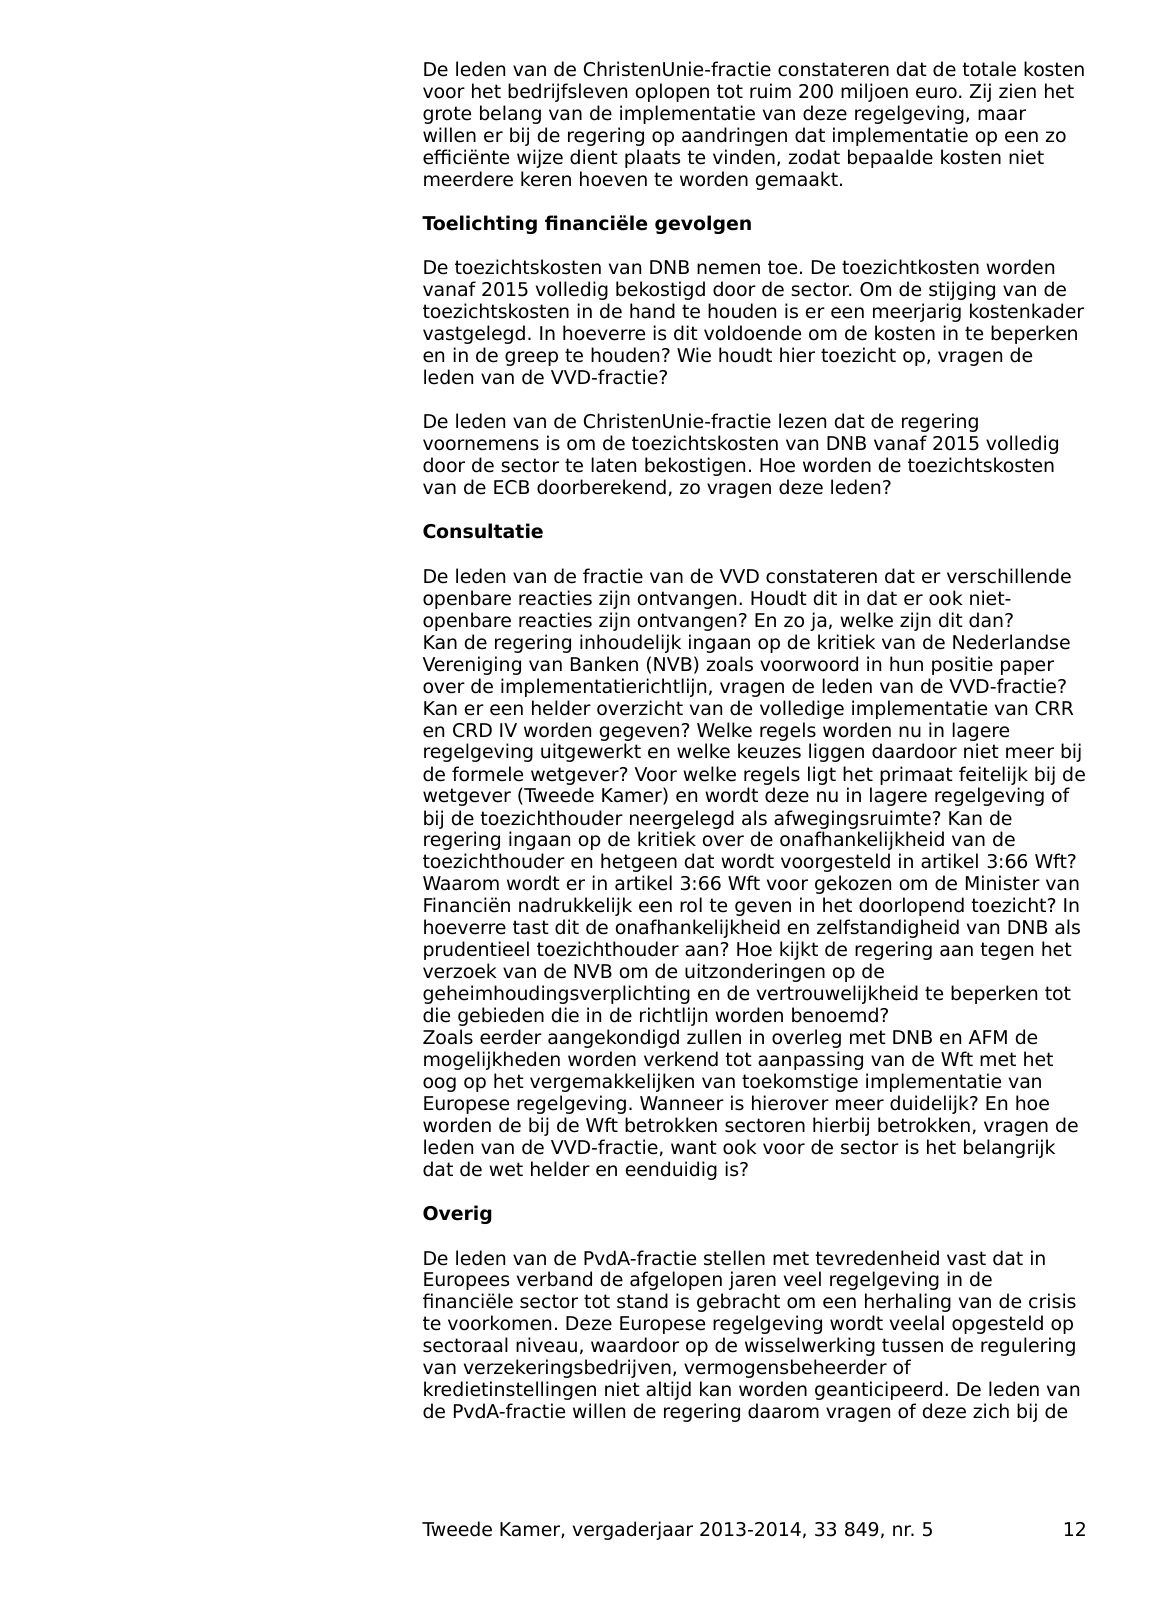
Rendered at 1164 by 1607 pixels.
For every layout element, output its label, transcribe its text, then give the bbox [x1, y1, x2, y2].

subtitle Consultatie [422, 521, 1087, 543]
text De leden van de ChristenUnie-fractie lezen dat de regering voornemens is om de toezichtskosten van DNB vanaf 2015 volledig door de sector te laten bekostigen. Hoe worden de toezichtskosten van de ECB doorberekend, zo vragen deze leden? [422, 411, 1087, 499]
text De leden van de ChristenUnie-fractie constateren dat de totale kosten voor het bedrijfsleven oplopen tot ruim 200 miljoen euro. Zij zien het grote belang van de implementatie van deze regelgeving, maar willen er bij de regering op aandringen dat implementatie op een zo efficiënte wijze dient plaats te vinden, zodat bepaalde kosten niet meerdere keren hoeven te worden gemaakt. [422, 59, 1087, 191]
subtitle Overig [422, 1203, 1087, 1225]
text Kan de regering inhoudelijk ingaan op de kritiek van de Nederlandse Vereniging van Banken (NVB) zoals voorwoord in hun positie paper over de implementatierichtlijn, vragen de leden van de VVD-fractie? Kan er een helder overzicht van de volledige implementatie van CRR en CRD IV worden gegeven? Welke regels worden nu in lagere regelgeving uitgewerkt en welke keuzes liggen daardoor niet meer bij de formele wetgever? Voor welke regels ligt het primaat feitelijk bij de wetgever (Tweede Kamer) en wordt deze nu in lagere regelgeving of bij de toezichthouder neergelegd als afwegingsruimte? Kan de regering ingaan op de kritiek over de onafhankelijkheid van de toezichthouder en hetgeen dat wordt voorgesteld in artikel 3:66 Wft? Waarom wordt er in artikel 3:66 Wft voor gekozen om de Minister van Financiën nadrukkelijk een rol te geven in het doorlopend toezicht? In hoeverre tast dit de onafhankelijkheid en zelfstandigheid van DNB als prudentieel toezichthouder aan? Hoe kijkt de regering aan tegen het verzoek van de NVB om de uitzonderingen op de geheimhoudingsverplichting en de vertrouwelijkheid te beperken tot die gebieden die in de richtlijn worden benoemd? [422, 632, 1087, 1027]
subtitle Toelichting financiële gevolgen [422, 213, 1087, 235]
text Zoals eerder aangekondigd zullen in overleg met DNB en AFM de mogelijkheden worden verkend tot aanpassing van de Wft met het oog op het vergemakkelijken van toekomstige implementatie van Europese regelgeving. Wanneer is hierover meer duidelijk? En hoe worden de bij de Wft betrokken sectoren hierbij betrokken, vragen de leden van de VVD-fractie, want ook voor de sector is het belangrijk dat de wet helder en eenduidig is? [422, 1027, 1087, 1181]
text De toezichtskosten van DNB nemen toe. De toezichtkosten worden vanaf 2015 volledig bekostigd door de sector. Om de stijging van de toezichtskosten in de hand te houden is er een meerjarig kostenkader vastgelegd. In hoeverre is dit voldoende om de kosten in te beperken en in de greep te houden? Wie houdt hier toezicht op, vragen de leden van de VVD-fractie? [422, 257, 1087, 389]
text De leden van de PvdA-fractie stellen met tevredenheid vast dat in Europees verband de afgelopen jaren veel regelgeving in de financiële sector tot stand is gebracht om een herhaling van de crisis te voorkomen. Deze Europese regelgeving wordt veelal opgesteld op sectoraal niveau, waardoor op de wisselwerking tussen de regulering van verzekeringsbedrijven, vermogensbeheerder of kredietinstellingen niet altijd kan worden geanticipeerd. De leden van de PvdA-fractie willen de regering daarom vragen of deze zich bij de [422, 1247, 1087, 1423]
text De leden van de fractie van de VVD constateren dat er verschillende openbare reacties zijn ontvangen. Houdt dit in dat er ook niet-openbare reacties zijn ontvangen? En zo ja, welke zijn dit dan? [422, 566, 1087, 632]
